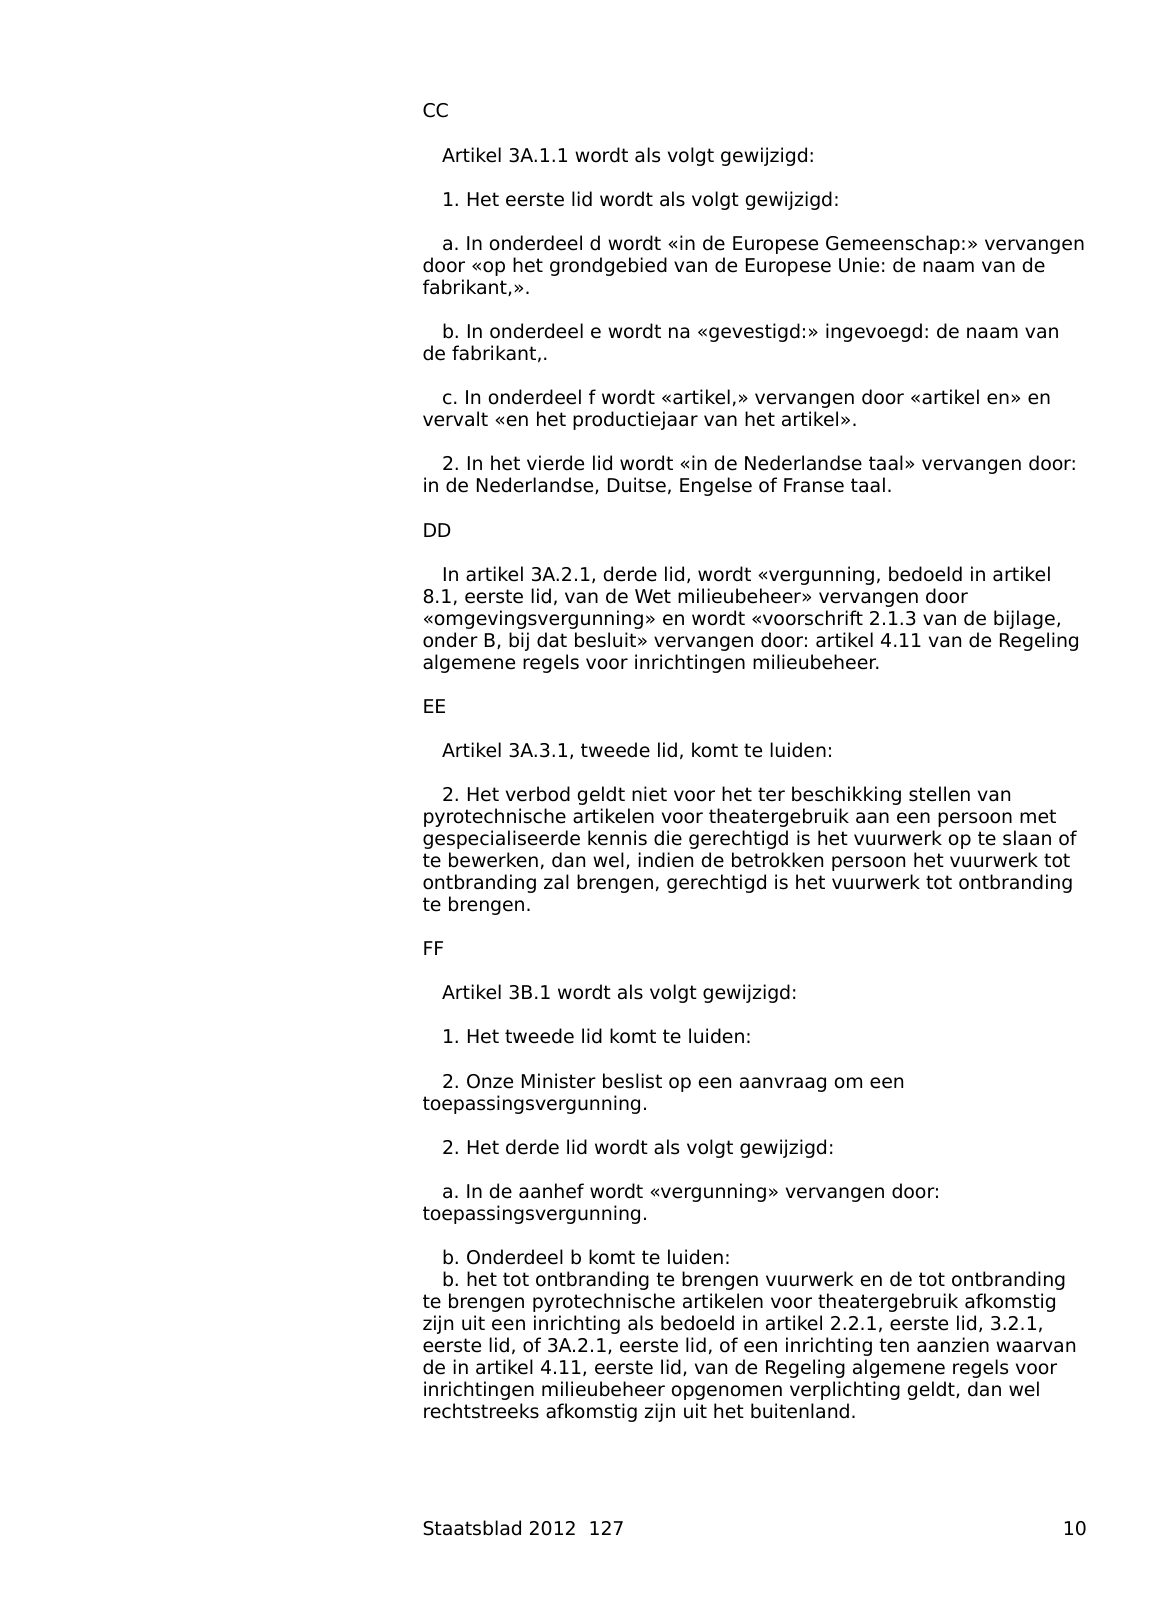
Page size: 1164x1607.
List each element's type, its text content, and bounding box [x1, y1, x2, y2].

text a. In de aanhef wordt «vergunning» vervangen door: toepassingsvergunning. [422, 1181, 1087, 1225]
text 2. Het derde lid wordt als volgt gewijzigd: [422, 1137, 1087, 1159]
text EE [422, 696, 1087, 718]
text b. Onderdeel b komt te luiden: [422, 1247, 1087, 1269]
text c. In onderdeel f wordt «artikel,» vervangen door «artikel en» en vervalt «en het productiejaar van het artikel». [422, 387, 1087, 431]
text Artikel 3A.3.1, tweede lid, komt te luiden: [422, 740, 1087, 762]
text b. het tot ontbranding te brengen vuurwerk en de tot ontbranding te brengen pyrotechnische artikelen voor theatergebruik afkomstig zijn uit een inrichting als bedoeld in artikel 2.2.1, eerste lid, 3.2.1, eerste lid, of 3A.2.1, eerste lid, of een inrichting ten aanzien waarvan de in artikel 4.11, eerste lid, van de Regeling algemene regels voor inrichtingen milieubeheer opgenomen verplichting geldt, dan wel rechtstreeks afkomstig zijn uit het buitenland. [422, 1269, 1087, 1423]
text 1. Het tweede lid komt te luiden: [422, 1026, 1087, 1048]
text FF [422, 938, 1087, 960]
text 1. Het eerste lid wordt als volgt gewijzigd: [422, 189, 1087, 211]
text 2. Het verbod geldt niet voor het ter beschikking stellen van pyrotechnische artikelen voor theatergebruik aan een persoon met gespecialiseerde kennis die gerechtigd is het vuurwerk op te slaan of te bewerken, dan wel, indien de betrokken persoon het vuurwerk tot ontbranding zal brengen, gerechtigd is het vuurwerk tot ontbranding te brengen. [422, 784, 1087, 916]
text In artikel 3A.2.1, derde lid, wordt «vergunning, bedoeld in artikel 8.1, eerste lid, van de Wet milieubeheer» vervangen door «omgevingsvergunning» en wordt «voorschrift 2.1.3 van de bijlage, onder B, bij dat besluit» vervangen door: artikel 4.11 van de Regeling algemene regels voor inrichtingen milieubeheer. [422, 564, 1087, 673]
text Artikel 3B.1 wordt als volgt gewijzigd: [422, 982, 1087, 1004]
text 2. Onze Minister beslist op een aanvraag om een toepassingsvergunning. [422, 1071, 1087, 1114]
text b. In onderdeel e wordt na «gevestigd:» ingevoegd: de naam van de fabrikant,. [422, 321, 1087, 365]
text Artikel 3A.1.1 wordt als volgt gewijzigd: [422, 144, 1087, 167]
text a. In onderdeel d wordt «in de Europese Gemeenschap:» vervangen door «op het grondgebied van de Europese Unie: de naam van de fabrikant,». [422, 233, 1087, 299]
text 2. In het vierde lid wordt «in de Nederlandse taal» vervangen door: in de Nederlandse, Duitse, Engelse of Franse taal. [422, 453, 1087, 497]
text CC [422, 100, 1087, 122]
text DD [422, 519, 1087, 541]
